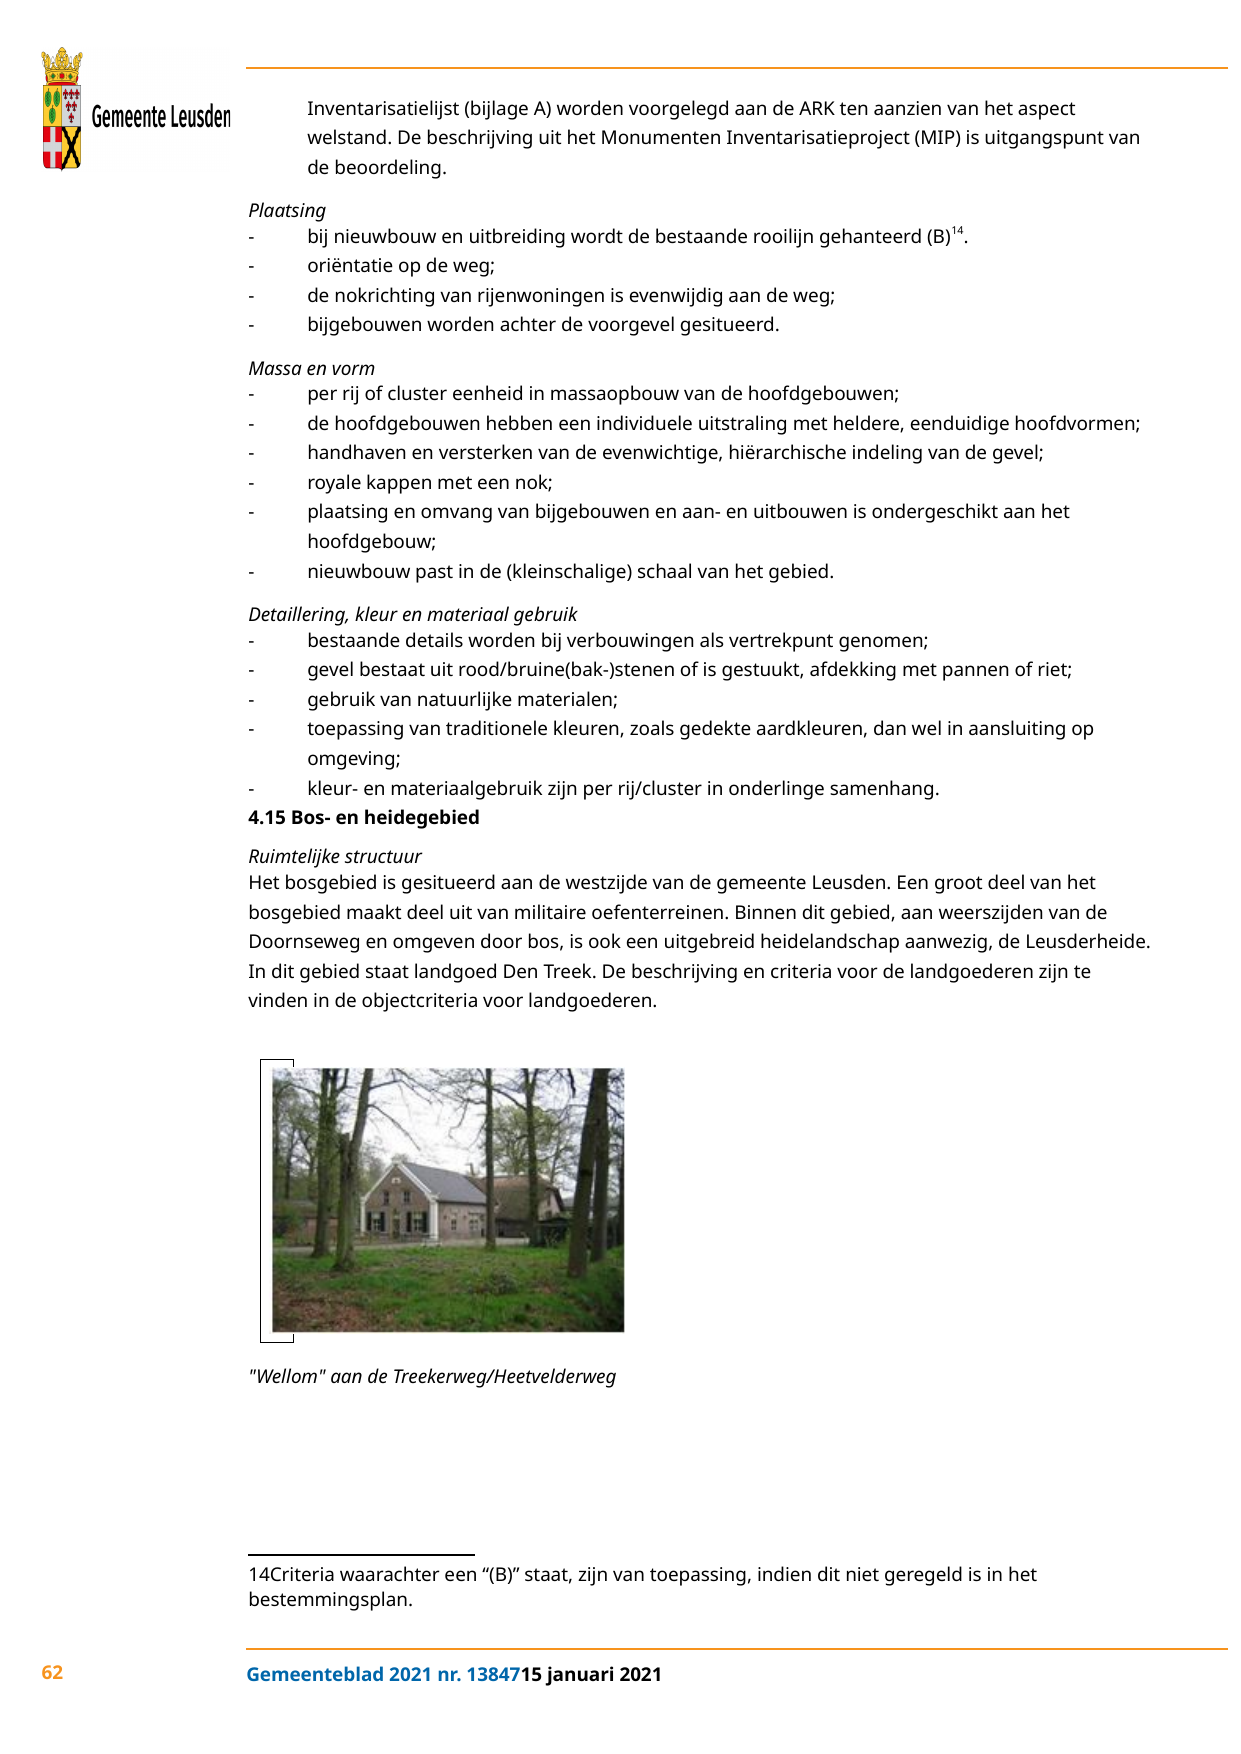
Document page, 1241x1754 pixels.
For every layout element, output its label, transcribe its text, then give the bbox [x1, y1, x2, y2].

list handhaven en versterken van de evenwichtige, hiërarchische indeling van de gevel; [248, 439, 1152, 465]
list Criteria waarachter een “(B)” staat, zijn van toepassing, indien dit niet geregeld is in het bestemmingsplan. [248, 1561, 1152, 1612]
list toepassing van traditionele kleuren, zoals gedekte aardkleuren, dan wel in aansluiting op omgeving; [248, 716, 1152, 771]
list royale kappen met een nok; [248, 469, 1152, 495]
picture [41, 47, 231, 172]
picture [268, 1067, 625, 1334]
list gevel bestaat uit rood/bruine(bak-)stenen of is gestuukt, afdekking met pannen of riet; [248, 656, 1152, 682]
list nieuwbouw past in de (kleinschalige) schaal van het gebied. [248, 558, 1152, 584]
list kleur- en materiaalgebruik zijn per rij/cluster in onderlinge samenhang. [248, 775, 1152, 800]
text 4.15 Bos- en heidegebied [248, 804, 1152, 830]
list bij nieuwbouw en uitbreiding wordt de bestaande rooilijn gehanteerd (B). [248, 223, 1152, 248]
text Detaillering, kleur en materiaal gebruik [248, 601, 1152, 627]
list de hoofdgebouwen hebben een individuele uitstraling met heldere, eenduidige hoofdvormen; [248, 410, 1152, 436]
list oriëntatie op de weg; [248, 252, 1152, 278]
text Ruimtelijke structuur [248, 843, 1152, 869]
text Massa en vorm [248, 355, 1152, 380]
list plaatsing en omvang van bijgebouwen en aan- en uitbouwen is ondergeschikt aan het hoofdgebouw; [248, 499, 1152, 554]
list Inventarisatielijst (bijlage A) worden voorgelegd aan de ARK ten aanzien van het aspect welstand. De beschrijving uit het Monumenten Inventarisatieproject (MIP) is uitgangspunt van de beoordeling. [248, 95, 1152, 180]
text Plaatsing [248, 197, 1152, 223]
list gebruik van natuurlijke materialen; [248, 686, 1152, 712]
text Het bosgebied is gesitueerd aan de westzijde van de gemeente Leusden. Een groot deel van het bosgebied maakt deel uit van militaire oefenterreinen. Binnen dit gebied, aan weerszijden van de Doornseweg en omgeven door bos, is ook een uitgebreid heidelandschap aanwezig, de Leusderheide. In dit gebied staat landgoed Den Treek. De beschrijving en criteria voor de landgoederen zijn te vinden in de objectcriteria voor landgoederen. [248, 869, 1152, 1013]
list de nokrichting van rijenwoningen is evenwijdig aan de weg; [248, 282, 1152, 308]
list bijgebouwen worden achter de voorgevel gesitueerd. [248, 312, 1152, 337]
list per rij of cluster eenheid in massaopbouw van de hoofdgebouwen; [248, 380, 1152, 406]
list bestaande details worden bij verbouwingen als vertrekpunt genomen; [248, 627, 1152, 652]
text "Wellom" aan de Treekerweg/Heetvelderweg [248, 1364, 1152, 1389]
